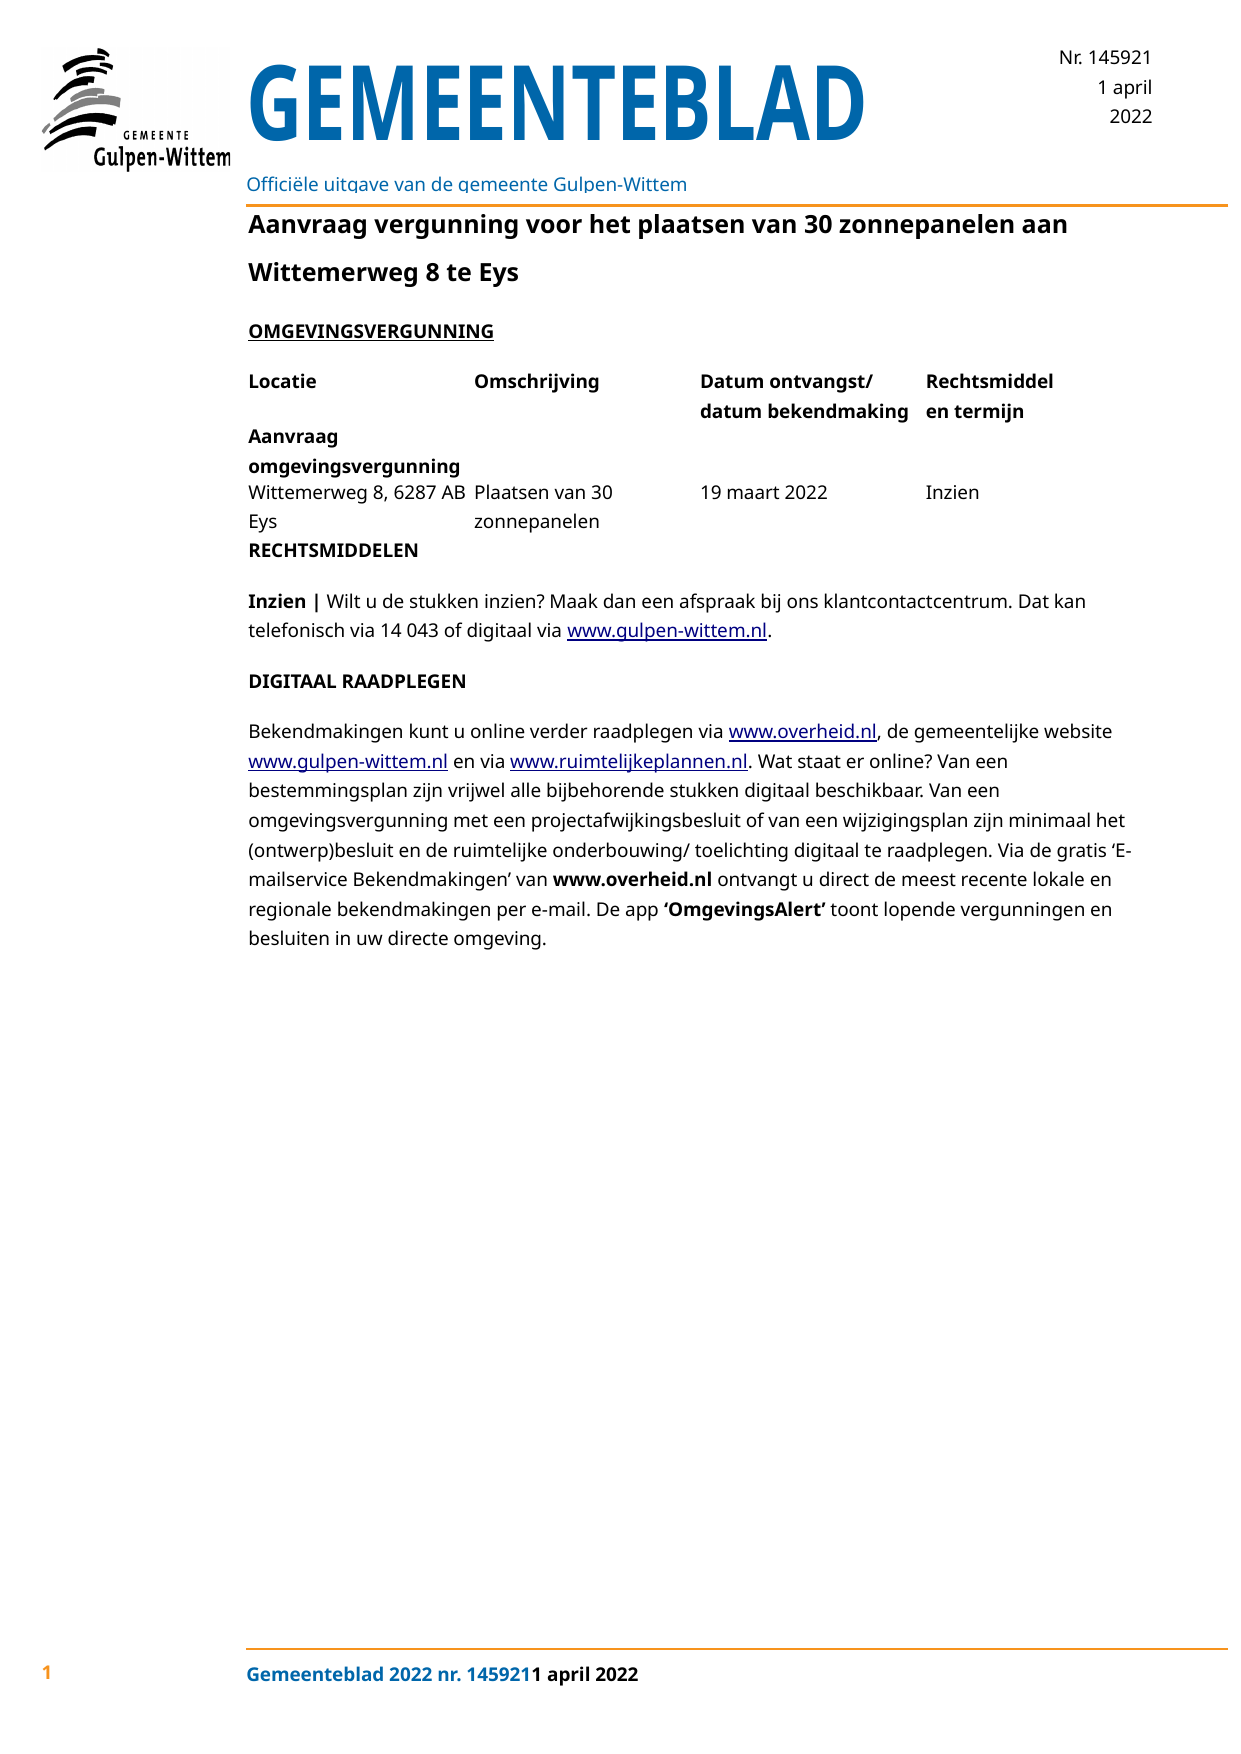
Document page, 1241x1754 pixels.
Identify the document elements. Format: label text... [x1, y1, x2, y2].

table_cell [926, 424, 1152, 479]
text Aanvraag vergunning voor het plaatsen van 30 zonnepanelen aan Wittemerweg 8 te Eys [248, 207, 1152, 288]
text DIGITAAL RAADPLEGEN [248, 668, 1152, 694]
table_cell [474, 424, 700, 479]
table_cell Plaatsen van 30 zonnepanelen [474, 479, 700, 534]
table_cell Wittemerweg 8, 6287 AB Eys [248, 479, 474, 534]
table_cell Inzien [926, 479, 1152, 534]
text OMGEVINGSVERGUNNING [248, 318, 1152, 344]
table_header Datum ontvangst/ datum bekendmaking [700, 369, 926, 424]
table_cell [700, 424, 926, 479]
table_header Locatie [248, 369, 474, 424]
table_header Rechtsmiddel en termijn [926, 369, 1152, 424]
text Bekendmakingen kunt u online verder raadplegen via www.overheid.nl, de gemeentelijke website www.gulpen-wittem.nl en via www.ruimtelijkeplannen.nl. Wat staat er online? Van een bestemmingsplan zijn vrijwel alle bijbehorende stukken digitaal beschikbaar. Van een omgevingsvergunning met een projectafwijkingsbesluit of van een wijzigingsplan zijn minimaal het (ontwerp)besluit en de ruimtelijke onderbouwing/ toelichting digitaal te raadplegen. Via de gratis ‘E-mailservice Bekendmakingen’ van www.overheid.nl ontvangt u direct de meest recente lokale en regionale bekendmakingen per e-mail. De app ‘OmgevingsAlert’ toont lopende vergunningen en besluiten in uw directe omgeving. [248, 718, 1152, 951]
table_header Omschrijving [474, 369, 700, 424]
text Inzien | Wilt u de stukken inzien? Maak dan een afspraak bij ons klantcontactcentrum. Dat kan telefonisch via 14 043 of digitaal via www.gulpen-wittem.nl. [248, 588, 1152, 643]
table_cell 19 maart 2022 [700, 479, 926, 534]
picture [41, 47, 231, 172]
text RECHTSMIDDELEN [248, 538, 1152, 563]
table_cell Aanvraag omgevingsvergunning [248, 424, 474, 479]
